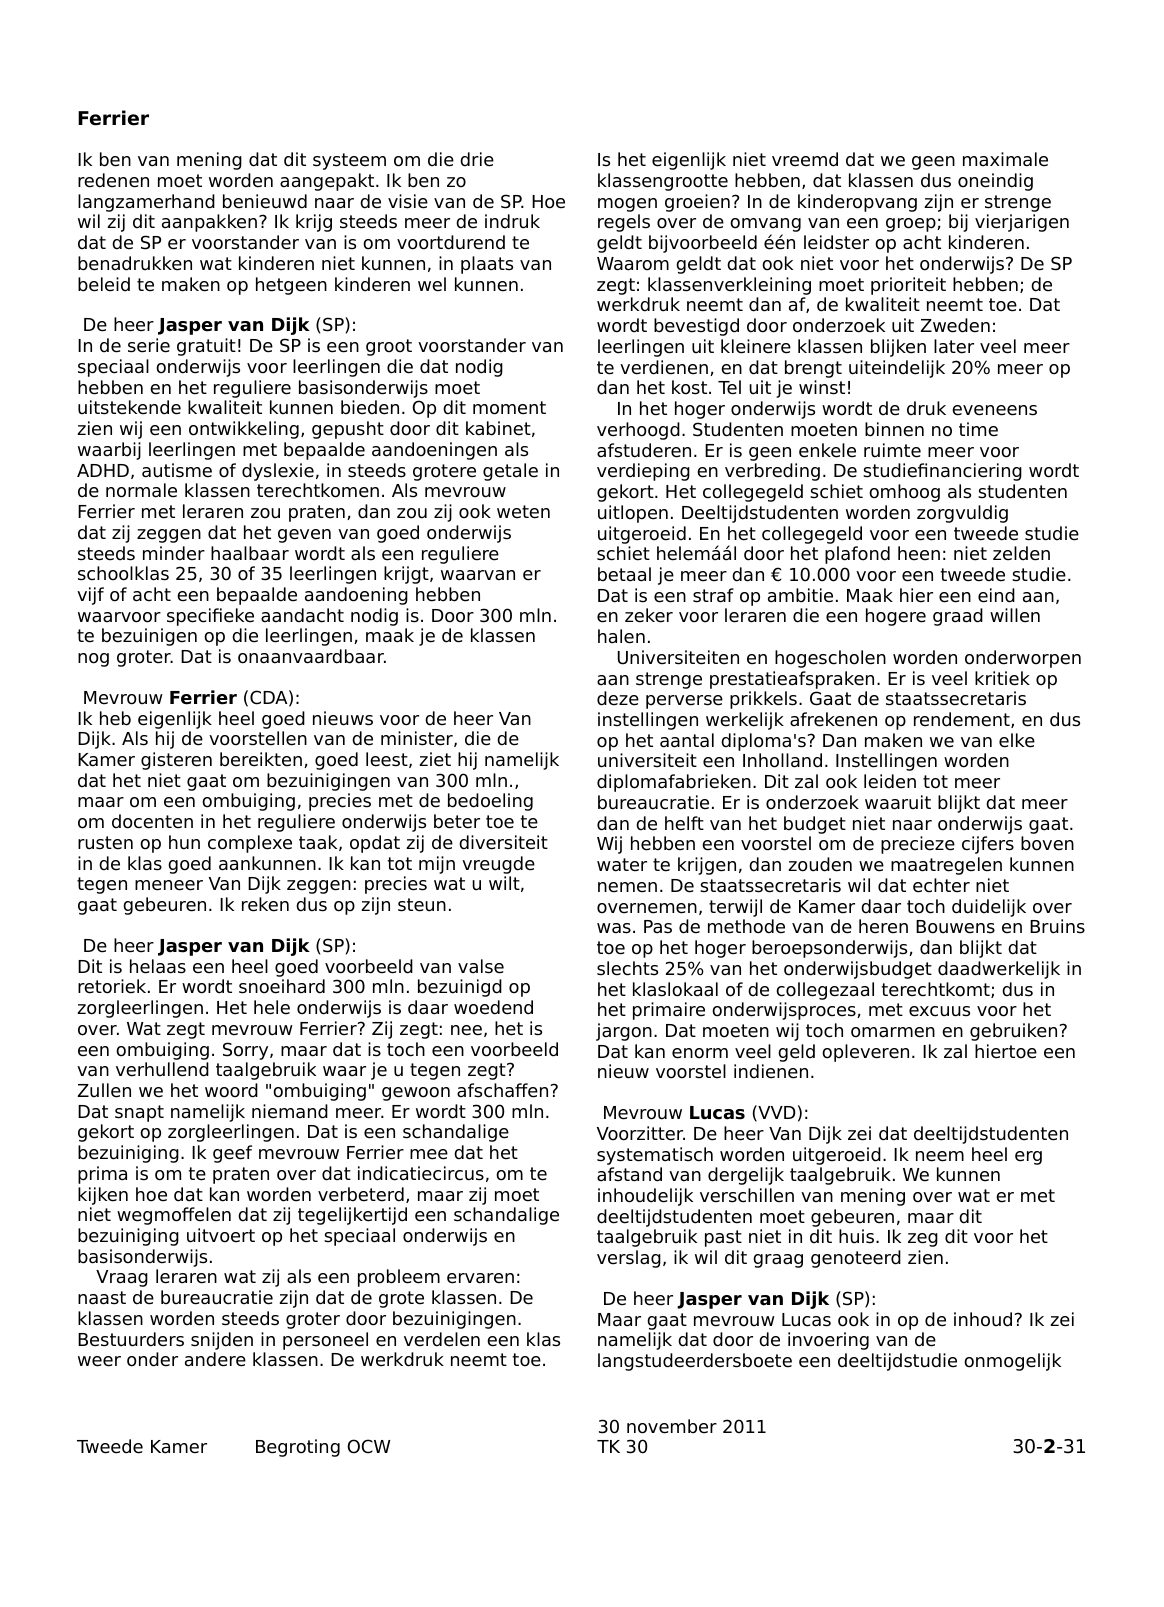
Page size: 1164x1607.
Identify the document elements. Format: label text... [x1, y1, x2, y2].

text Ik heb eigenlijk heel goed nieuws voor de heer Van Dijk. Als hij de voorstellen van de minister, die de Kamer gisteren bereikten, goed leest, ziet hij namelijk dat het niet gaat om bezuinigingen van 300 mln., maar om een ombuiging, precies met de bedoeling om docenten in het reguliere onderwijs beter toe te rusten op hun complexe taak, opdat zij de diversiteit in de klas goed aankunnen. Ik kan tot mijn vreugde tegen meneer Van Dijk zeggen: precies wat u wilt, gaat gebeuren. Ik reken dus op zijn steun. [77, 708, 567, 916]
text De heer Jasper van Dijk (SP): [596, 1289, 1087, 1309]
text Vraag leraren wat zij als een probleem ervaren: naast de bureaucratie zijn dat de grote klassen. De klassen worden steeds groter door bezuinigingen. Bestuurders snijden in personeel en verdelen een klas weer onder andere klassen. De werkdruk neemt toe. [77, 1267, 567, 1371]
text In de serie gratuit! De SP is een groot voorstander van speciaal onderwijs voor leerlingen die dat nodig hebben en het reguliere basisonderwijs moet uitstekende kwaliteit kunnen bieden. Op dit moment zien wij een ontwikkeling, gepusht door dit kabinet, waarbij leerlingen met bepaalde aandoeningen als ADHD, autisme of dyslexie, in steeds grotere getale in de normale klassen terechtkomen. Als mevrouw Ferrier met leraren zou praten, dan zou zij ook weten dat zij zeggen dat het geven van goed onderwijs steeds minder haalbaar wordt als een reguliere schoolklas 25, 30 of 35 leerlingen krijgt, waarvan er vijf of acht een bepaalde aandoening hebben waarvoor specifieke aandacht nodig is. Door 300 mln. te bezuinigen op die leerlingen, maak je de klassen nog groter. Dat is onaanvaardbaar. [77, 336, 567, 668]
text Universiteiten en hogescholen worden onderworpen aan strenge prestatieafspraken. Er is veel kritiek op deze perverse prikkels. Gaat de staatssecretaris instellingen werkelijk afrekenen op rendement, en dus op het aantal diploma's? Dan maken we van elke universiteit een Inholland. Instellingen worden diplomafabrieken. Dit zal ook leiden tot meer bureaucratie. Er is onderzoek waaruit blijkt dat meer dan de helft van het budget niet naar onderwijs gaat. Wij hebben een voorstel om de precieze cijfers boven water te krijgen, dan zouden we maatregelen kunnen nemen. De staatssecretaris wil dat echter niet overnemen, terwijl de Kamer daar toch duidelijk over was. Pas de methode van de heren Bouwens en Bruins toe op het hoger beroepsonderwijs, dan blijkt dat slechts 25% van het onderwijsbudget daadwerkelijk in het klaslokaal of de collegezaal terechtkomt; dus in het primaire onderwijsproces, met excuus voor het jargon. Dat moeten wij toch omarmen en gebruiken? Dat kan enorm veel geld opleveren. Ik zal hiertoe een nieuw voorstel indienen. [596, 648, 1087, 1083]
text Maar gaat mevrouw Lucas ook in op de inhoud? Ik zei namelijk dat door de invoering van de langstudeerdersboete een deeltijdstudie onmogelijk [596, 1309, 1087, 1372]
text In het hoger onderwijs wordt de druk eveneens verhoogd. Studenten moeten binnen no time afstuderen. Er is geen enkele ruimte meer voor verdieping en verbreding. De studiefinanciering wordt gekort. Het collegegeld schiet omhoog als studenten uitlopen. Deeltijdstudenten worden zorgvuldig uitgeroeid. En het collegegeld voor een tweede studie schiet helemáál door het plafond heen: niet zelden betaal je meer dan € 10.000 voor een tweede studie. Dat is een straf op ambitie. Maak hier een eind aan, en zeker voor leraren die een hogere graad willen halen. [596, 399, 1087, 648]
text De heer Jasper van Dijk (SP): [77, 936, 567, 956]
text De heer Jasper van Dijk (SP): [77, 315, 567, 336]
text Voorzitter. De heer Van Dijk zei dat deeltijdstudenten systematisch worden uitgeroeid. Ik neem heel erg afstand van dergelijk taalgebruik. We kunnen inhoudelijk verschillen van mening over wat er met deeltijdstudenten moet gebeuren, maar dit taalgebruik past niet in dit huis. Ik zeg dit voor het verslag, ik wil dit graag genoteerd zien. [596, 1124, 1087, 1269]
text Mevrouw Ferrier (CDA): [77, 688, 567, 708]
text Dit is helaas een heel goed voorbeeld van valse retoriek. Er wordt snoeihard 300 mln. bezuinigd op zorgleerlingen. Het hele onderwijs is daar woedend over. Wat zegt mevrouw Ferrier? Zij zegt: nee, het is een ombuiging. Sorry, maar dat is toch een voorbeeld van verhullend taalgebruik waar je u tegen zegt? Zullen we het woord "ombuiging" gewoon afschaffen? Dat snapt namelijk niemand meer. Er wordt 300 mln. gekort op zorgleerlingen. Dat is een schandalige bezuiniging. Ik geef mevrouw Ferrier mee dat het prima is om te praten over dat indicatiecircus, om te kijken hoe dat kan worden verbeterd, maar zij moet niet wegmoffelen dat zij tegelijkertijd een schandalige bezuiniging uitvoert op het speciaal onderwijs en basisonderwijs. [77, 956, 567, 1267]
text Ik ben van mening dat dit systeem om die drie redenen moet worden aangepakt. Ik ben zo langzamerhand benieuwd naar de visie van de SP. Hoe wil zij dit aanpakken? Ik krijg steeds meer de indruk dat de SP er voorstander van is om voortdurend te benadrukken wat kinderen niet kunnen, in plaats van beleid te maken op hetgeen kinderen wel kunnen. [77, 150, 567, 295]
text Mevrouw Lucas (VVD): [596, 1103, 1087, 1124]
text Is het eigenlijk niet vreemd dat we geen maximale klassengrootte hebben, dat klassen dus oneindig mogen groeien? In de kinderopvang zijn er strenge regels over de omvang van een groep; bij vierjarigen geldt bijvoorbeeld één leidster op acht kinderen. Waarom geldt dat ook niet voor het onderwijs? De SP zegt: klassenverkleining moet prioriteit hebben; de werkdruk neemt dan af, de kwaliteit neemt toe. Dat wordt bevestigd door onderzoek uit Zweden: leerlingen uit kleinere klassen blijken later veel meer te verdienen, en dat brengt uiteindelijk 20% meer op dan het kost. Tel uit je winst! [596, 150, 1087, 399]
